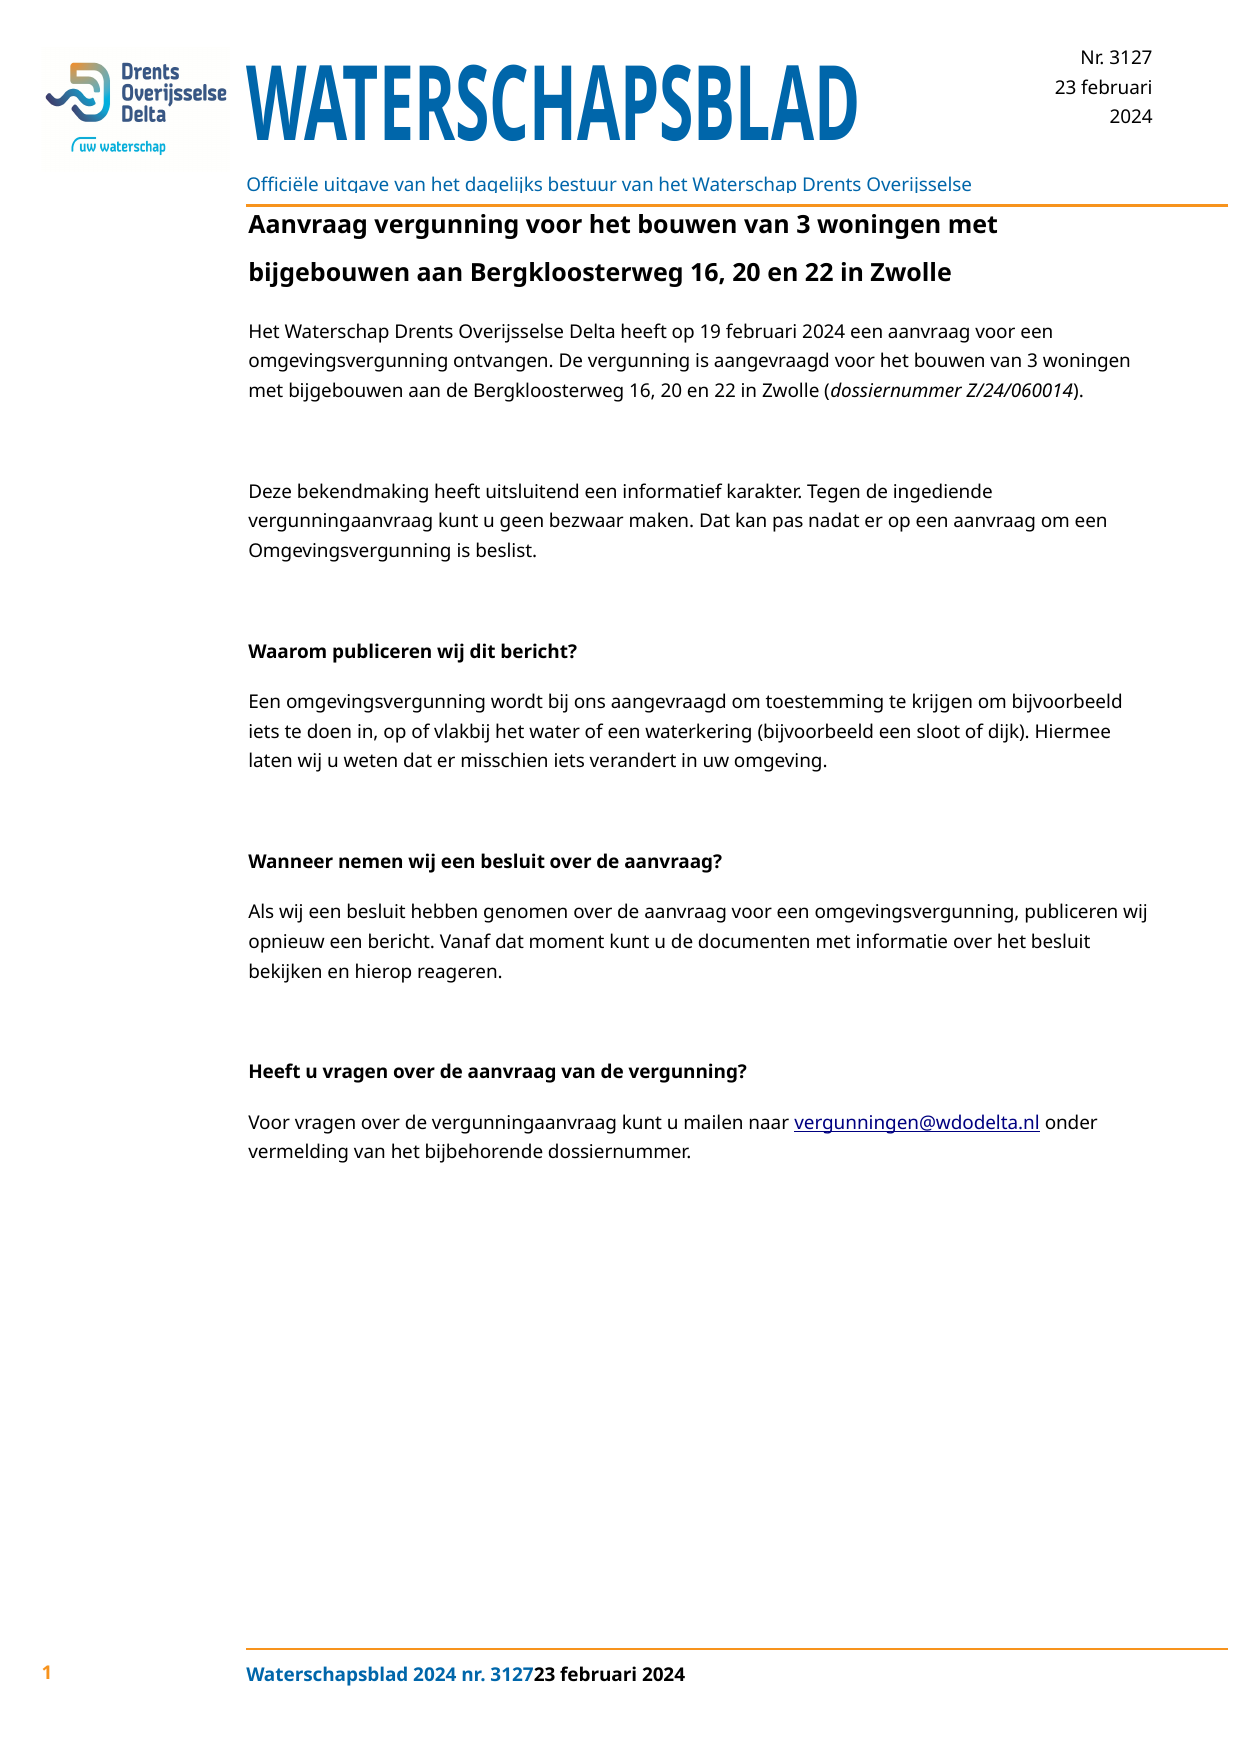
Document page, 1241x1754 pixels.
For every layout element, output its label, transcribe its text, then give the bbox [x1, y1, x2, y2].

text Heeft u vragen over de aanvraag van de vergunning? [248, 1059, 1152, 1084]
text Waarom publiceren wij dit bericht? [248, 638, 1152, 664]
text Aanvraag vergunning voor het bouwen van 3 woningen met bijgebouwen aan Bergkloosterweg 16, 20 en 22 in Zwolle [248, 207, 1152, 288]
text Het Waterschap Drents Overijsselse Delta heeft op 19 februari 2024 een aanvraag voor een omgevingsvergunning ontvangen. De vergunning is aangevraagd voor het bouwen van 3 woningen met bijgebouwen aan de Bergkloosterweg 16, 20 en 22 in Zwolle (dossiernummer Z/24/060014). [248, 318, 1152, 403]
text Voor vragen over de vergunningaanvraag kunt u mailen naar vergunningen@wdodelta.nl onder vermelding van het bijbehorende dossiernummer. [248, 1109, 1152, 1164]
text Deze bekendmaking heeft uitsluitend een informatief karakter. Tegen de ingediende vergunningaanvraag kunt u geen bezwaar maken. Dat kan pas nadat er op een aanvraag om een Omgevingsvergunning is beslist. [248, 478, 1152, 563]
text Een omgevingsvergunning wordt bij ons aangevraagd om toestemming te krijgen om bijvoorbeeld iets te doen in, op of vlakbij het water of een waterkering (bijvoorbeeld een sloot of dijk). Hiermee laten wij u weten dat er misschien iets verandert in uw omgeving. [248, 688, 1152, 773]
text Wanneer nemen wij een besluit over de aanvraag? [248, 848, 1152, 874]
picture [41, 47, 231, 172]
text Als wij een besluit hebben genomen over de aanvraag voor een omgevingsvergunning, publiceren wij opnieuw een bericht. Vanaf dat moment kunt u de documenten met informatie over het besluit bekijken en hierop reageren. [248, 899, 1152, 984]
